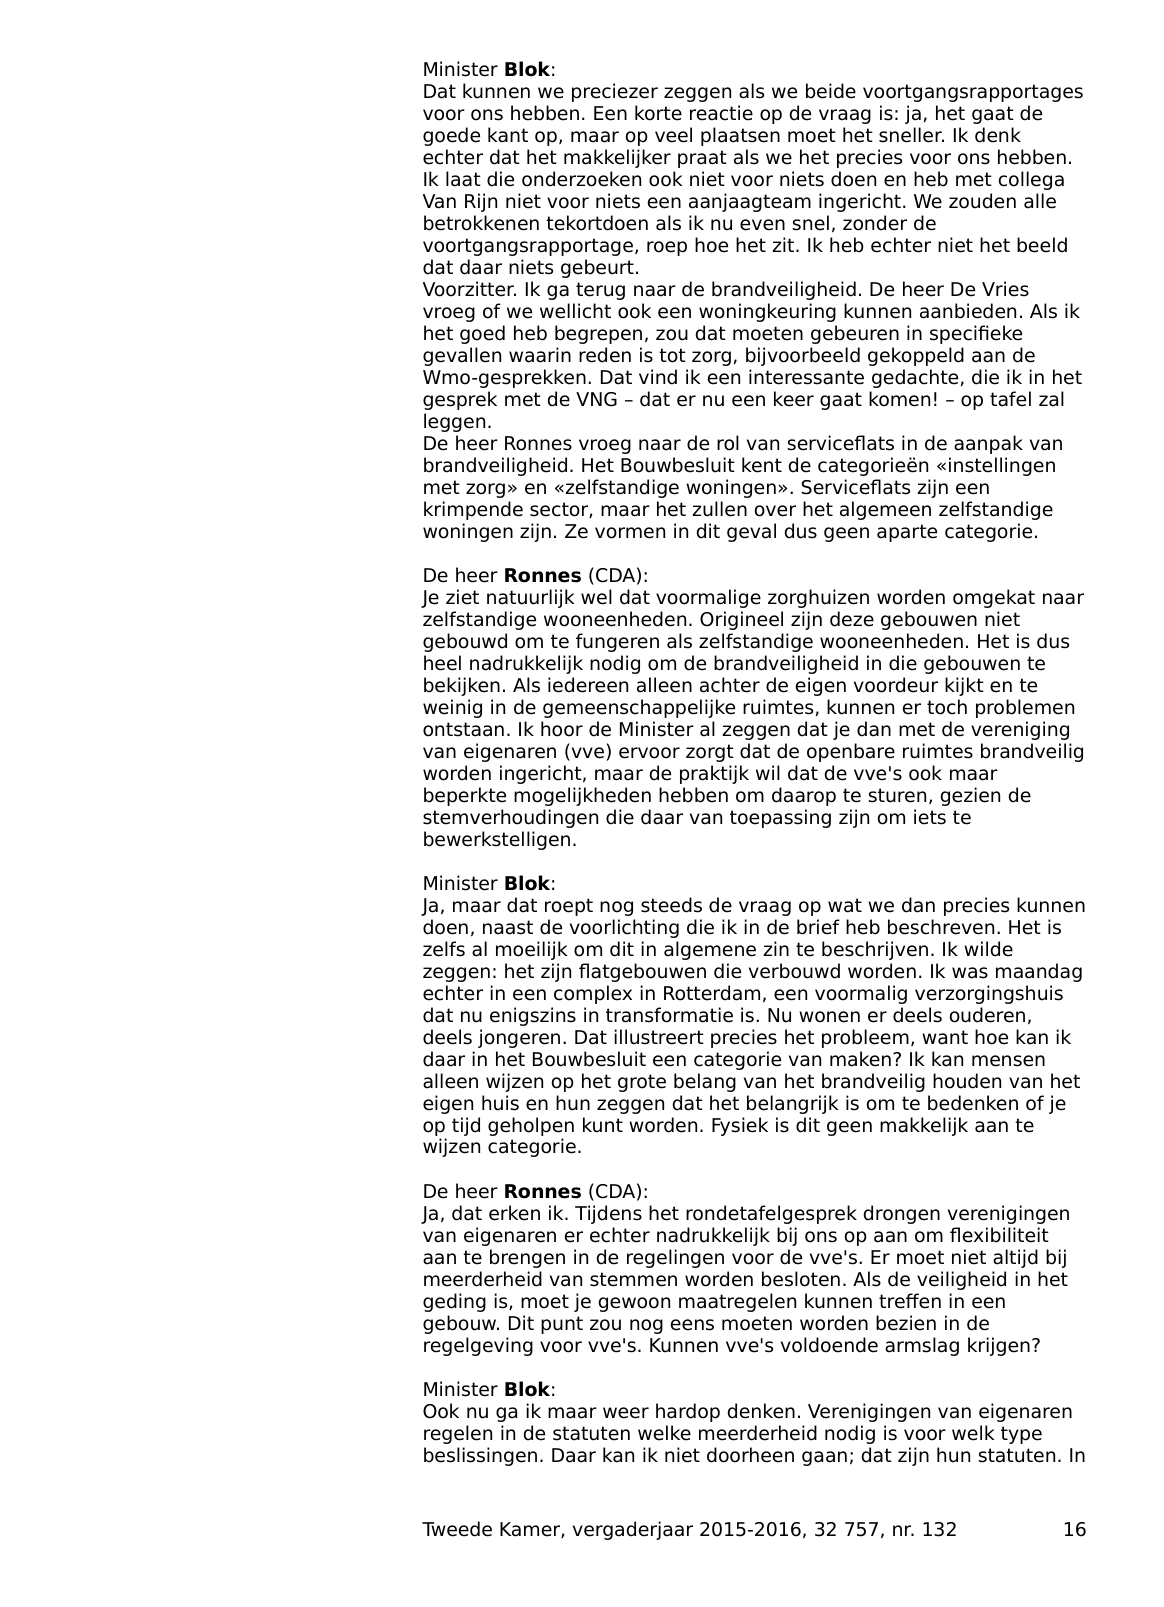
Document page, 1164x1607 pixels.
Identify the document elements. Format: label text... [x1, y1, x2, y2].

text Minister Blok: [422, 873, 1087, 895]
text Minister Blok: [422, 59, 1087, 81]
text Ja, maar dat roept nog steeds de vraag op wat we dan precies kunnen doen, naast de voorlichting die ik in de brief heb beschreven. Het is zelfs al moeilijk om dit in algemene zin te beschrijven. Ik wilde zeggen: het zijn flatgebouwen die verbouwd worden. Ik was maandag echter in een complex in Rotterdam, een voormalig verzorgingshuis dat nu enigszins in transformatie is. Nu wonen er deels ouderen, deels jongeren. Dat illustreert precies het probleem, want hoe kan ik daar in het Bouwbesluit een categorie van maken? Ik kan mensen alleen wijzen op het grote belang van het brandveilig houden van het eigen huis en hun zeggen dat het belangrijk is om te bedenken of je op tijd geholpen kunt worden. Fysiek is dit geen makkelijk aan te wijzen categorie. [422, 895, 1087, 1158]
text Minister Blok: [422, 1379, 1087, 1401]
text Dat kunnen we preciezer zeggen als we beide voortgangsrapportages voor ons hebben. Een korte reactie op de vraag is: ja, het gaat de goede kant op, maar op veel plaatsen moet het sneller. Ik denk echter dat het makkelijker praat als we het precies voor ons hebben. Ik laat die onderzoeken ook niet voor niets doen en heb met collega Van Rijn niet voor niets een aanjaagteam ingericht. We zouden alle betrokkenen tekortdoen als ik nu even snel, zonder de voortgangsrapportage, roep hoe het zit. Ik heb echter niet het beeld dat daar niets gebeurt. [422, 81, 1087, 279]
text Ook nu ga ik maar weer hardop denken. Verenigingen van eigenaren regelen in de statuten welke meerderheid nodig is voor welk type beslissingen. Daar kan ik niet doorheen gaan; dat zijn hun statuten. In [422, 1401, 1087, 1467]
text De heer Ronnes (CDA): [422, 565, 1087, 587]
text Je ziet natuurlijk wel dat voormalige zorghuizen worden omgekat naar zelfstandige wooneenheden. Origineel zijn deze gebouwen niet gebouwd om te fungeren als zelfstandige wooneenheden. Het is dus heel nadrukkelijk nodig om de brandveiligheid in die gebouwen te bekijken. Als iedereen alleen achter de eigen voordeur kijkt en te weinig in de gemeenschappelijke ruimtes, kunnen er toch problemen ontstaan. Ik hoor de Minister al zeggen dat je dan met de vereniging van eigenaren (vve) ervoor zorgt dat de openbare ruimtes brandveilig worden ingericht, maar de praktijk wil dat de vve's ook maar beperkte mogelijkheden hebben om daarop te sturen, gezien de stemverhoudingen die daar van toepassing zijn om iets te bewerkstelligen. [422, 587, 1087, 851]
text De heer Ronnes (CDA): [422, 1181, 1087, 1203]
text De heer Ronnes vroeg naar de rol van serviceflats in de aanpak van brandveiligheid. Het Bouwbesluit kent de categorieën «instellingen met zorg» en «zelfstandige woningen». Serviceflats zijn een krimpende sector, maar het zullen over het algemeen zelfstandige woningen zijn. Ze vormen in dit geval dus geen aparte categorie. [422, 433, 1087, 543]
text Ja, dat erken ik. Tijdens het rondetafelgesprek drongen verenigingen van eigenaren er echter nadrukkelijk bij ons op aan om flexibiliteit aan te brengen in de regelingen voor de vve's. Er moet niet altijd bij meerderheid van stemmen worden besloten. Als de veiligheid in het geding is, moet je gewoon maatregelen kunnen treffen in een gebouw. Dit punt zou nog eens moeten worden bezien in de regelgeving voor vve's. Kunnen vve's voldoende armslag krijgen? [422, 1203, 1087, 1356]
text Voorzitter. Ik ga terug naar de brandveiligheid. De heer De Vries vroeg of we wellicht ook een woningkeuring kunnen aanbieden. Als ik het goed heb begrepen, zou dat moeten gebeuren in specifieke gevallen waarin reden is tot zorg, bijvoorbeeld gekoppeld aan de Wmo-gesprekken. Dat vind ik een interessante gedachte, die ik in het gesprek met de VNG – dat er nu een keer gaat komen! – op tafel zal leggen. [422, 279, 1087, 433]
